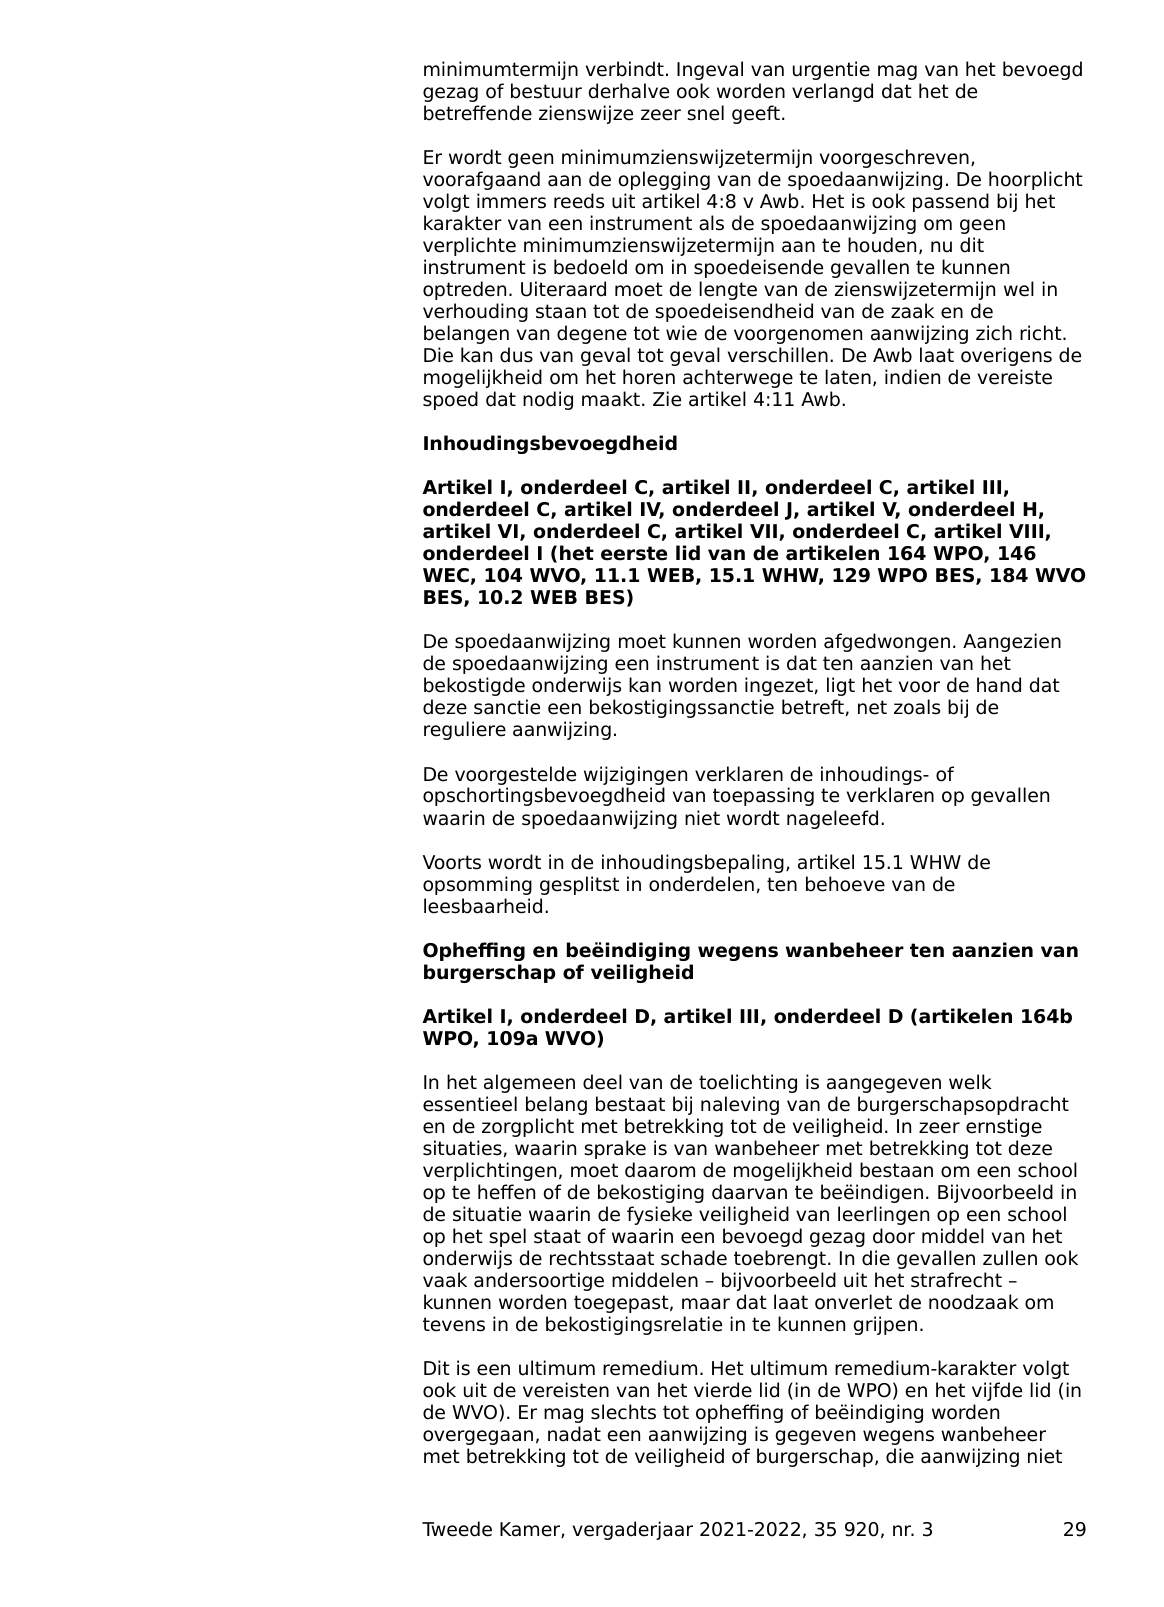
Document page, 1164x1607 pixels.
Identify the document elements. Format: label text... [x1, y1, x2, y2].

text minimumtermijn verbindt. Ingeval van urgentie mag van het bevoegd gezag of bestuur derhalve ook worden verlangd dat het de betreffende zienswijze zeer snel geeft. [422, 59, 1087, 125]
text De spoedaanwijzing moet kunnen worden afgedwongen. Aangezien de spoedaanwijzing een instrument is dat ten aanzien van het bekostigde onderwijs kan worden ingezet, ligt het voor de hand dat deze sanctie een bekostigingssanctie betreft, net zoals bij de reguliere aanwijzing. [422, 631, 1087, 741]
text De voorgestelde wijzigingen verklaren de inhoudings- of opschortingsbevoegdheid van toepassing te verklaren op gevallen waarin de spoedaanwijzing niet wordt nageleefd. [422, 763, 1087, 829]
subtitle Artikel I, onderdeel C, artikel II, onderdeel C, artikel III, onderdeel C, artikel IV, onderdeel J, artikel V, onderdeel H, artikel VI, onderdeel C, artikel VII, onderdeel C, artikel VIII, onderdeel I (het eerste lid van de artikelen 164 WPO, 146 WEC, 104 WVO, 11.1 WEB, 15.1 WHW, 129 WPO BES, 184 WVO BES, 10.2 WEB BES) [422, 477, 1087, 609]
text Dit is een ultimum remedium. Het ultimum remedium-karakter volgt ook uit de vereisten van het vierde lid (in de WPO) en het vijfde lid (in de WVO). Er mag slechts tot opheffing of beëindiging worden overgegaan, nadat een aanwijzing is gegeven wegens wanbeheer met betrekking tot de veiligheid of burgerschap, die aanwijzing niet [422, 1358, 1087, 1468]
subtitle Opheffing en beëindiging wegens wanbeheer ten aanzien van burgerschap of veiligheid [422, 940, 1087, 984]
text In het algemeen deel van de toelichting is aangegeven welk essentieel belang bestaat bij naleving van de burgerschapsopdracht en de zorgplicht met betrekking tot de veiligheid. In zeer ernstige situaties, waarin sprake is van wanbeheer met betrekking tot deze verplichtingen, moet daarom de mogelijkheid bestaan om een school op te heffen of de bekostiging daarvan te beëindigen. Bijvoorbeeld in de situatie waarin de fysieke veiligheid van leerlingen op een school op het spel staat of waarin een bevoegd gezag door middel van het onderwijs de rechtsstaat schade toebrengt. In die gevallen zullen ook vaak andersoortige middelen – bijvoorbeeld uit het strafrecht – kunnen worden toegepast, maar dat laat onverlet de noodzaak om tevens in de bekostigingsrelatie in te kunnen grijpen. [422, 1072, 1087, 1336]
text Er wordt geen minimumzienswijzetermijn voorgeschreven, voorafgaand aan de oplegging van de spoedaanwijzing. De hoorplicht volgt immers reeds uit artikel 4:8 v Awb. Het is ook passend bij het karakter van een instrument als de spoedaanwijzing om geen verplichte minimumzienswijzetermijn aan te houden, nu dit instrument is bedoeld om in spoedeisende gevallen te kunnen optreden. Uiteraard moet de lengte van de zienswijzetermijn wel in verhouding staan tot de spoedeisendheid van de zaak en de belangen van degene tot wie de voorgenomen aanwijzing zich richt. Die kan dus van geval tot geval verschillen. De Awb laat overigens de mogelijkheid om het horen achterwege te laten, indien de vereiste spoed dat nodig maakt. Zie artikel 4:11 Awb. [422, 147, 1087, 411]
subtitle Artikel I, onderdeel D, artikel III, onderdeel D (artikelen 164b WPO, 109a WVO) [422, 1006, 1087, 1050]
subtitle Inhoudingsbevoegdheid [422, 433, 1087, 455]
text Voorts wordt in de inhoudingsbepaling, artikel 15.1 WHW de opsomming gesplitst in onderdelen, ten behoeve van de leesbaarheid. [422, 852, 1087, 917]
